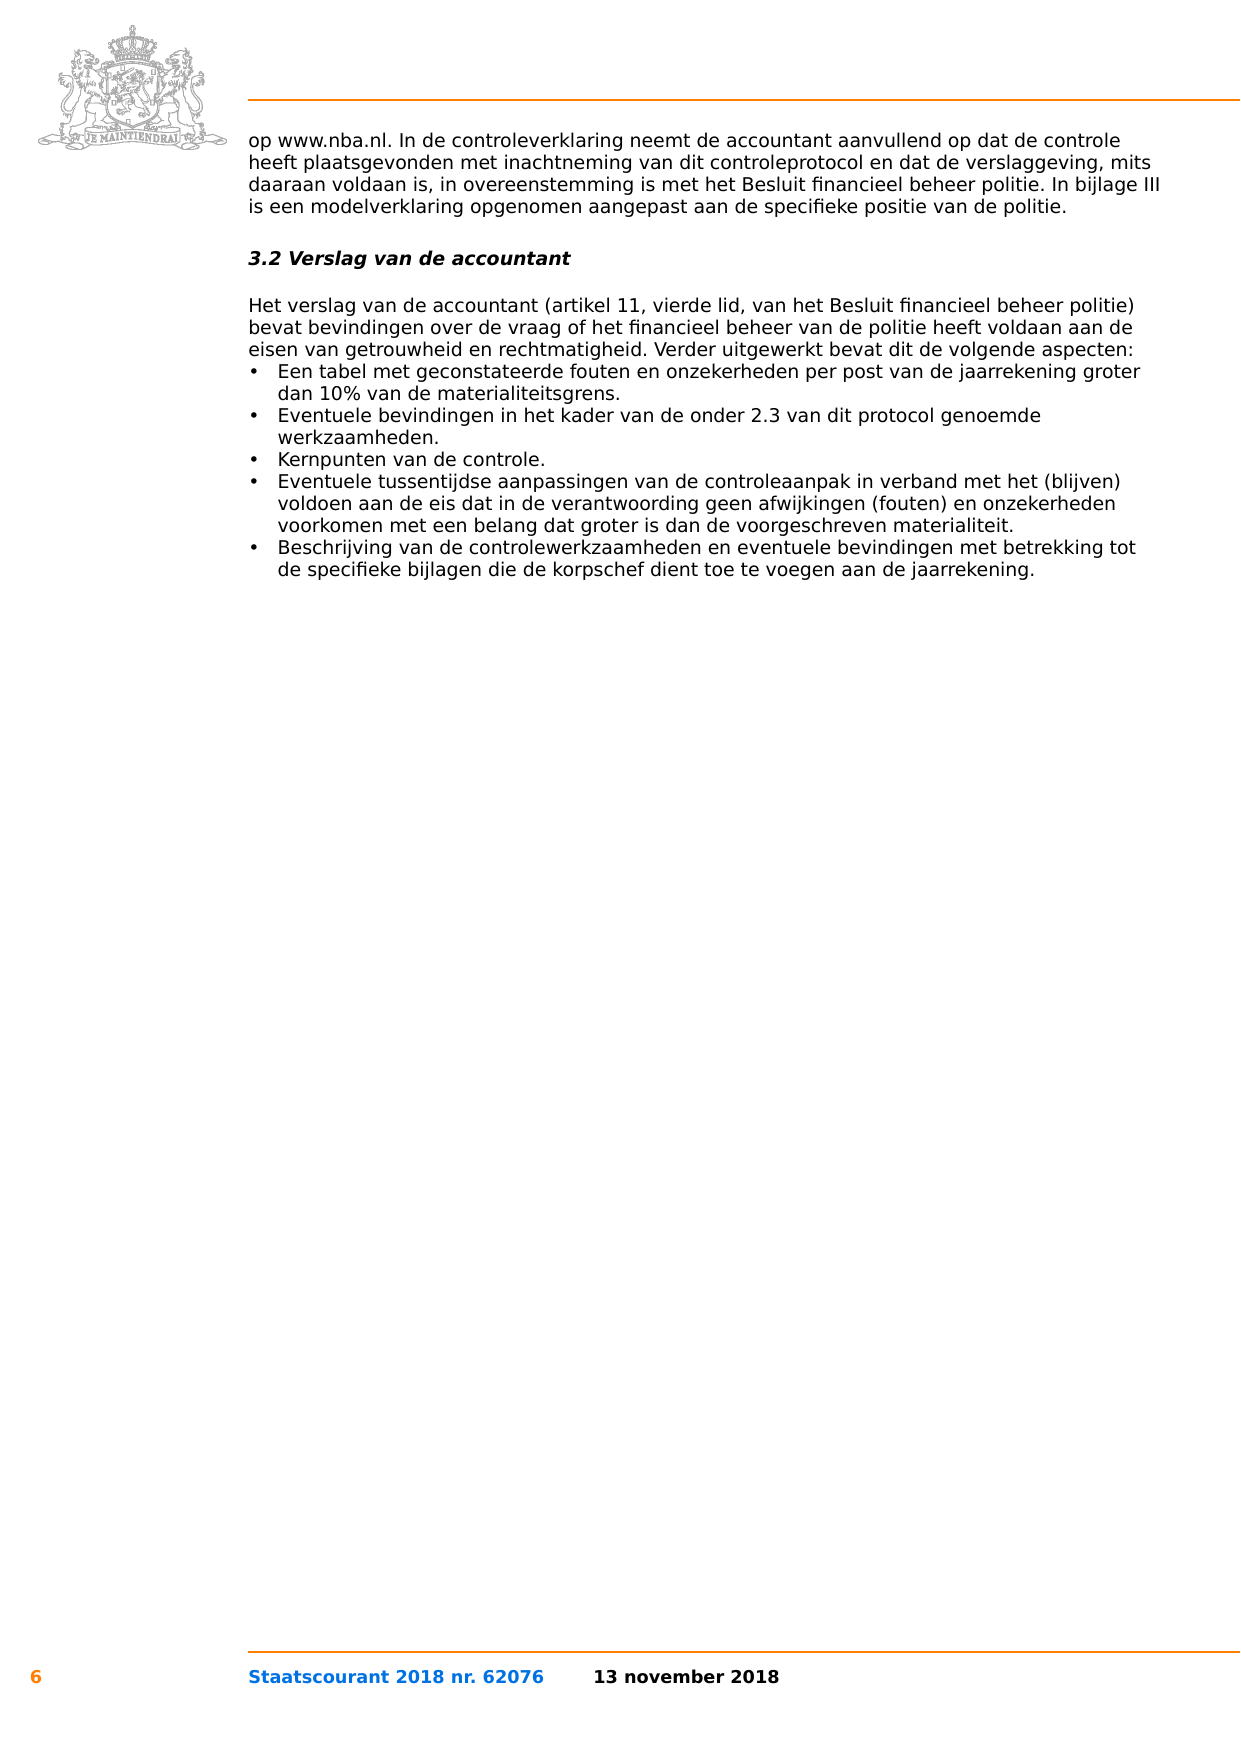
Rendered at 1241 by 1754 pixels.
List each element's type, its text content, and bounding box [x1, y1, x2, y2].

text Het verslag van de accountant (artikel 11, vierde lid, van het Besluit financieel beheer politie) bevat bevindingen over de vraag of het financieel beheer van de politie heeft voldaan aan de eisen van getrouwheid en rechtmatigheid. Verder uitgewerkt bevat dit de volgende aspecten: [248, 295, 1163, 361]
text • Eventuele tussentijdse aanpassingen van de controleaanpak in verband met het (blijven) voldoen aan de eis dat in de verantwoording geen afwijkingen (fouten) en onzekerheden voorkomen met een belang dat groter is dan de voorgeschreven materialiteit. [248, 471, 1163, 537]
text • Een tabel met geconstateerde fouten en onzekerheden per post van de jaarrekening groter dan 10% van de materialiteitsgrens. [248, 361, 1163, 405]
picture [38, 25, 227, 150]
subtitle 3.2 Verslag van de accountant [248, 248, 1163, 270]
text • Beschrijving van de controlewerkzaamheden en eventuele bevindingen met betrekking tot de specifieke bijlagen die de korpschef dient toe te voegen aan de jaarrekening. [248, 537, 1163, 581]
text • Eventuele bevindingen in het kader van de onder 2.3 van dit protocol genoemde werkzaamheden. [248, 405, 1163, 449]
text op www.nba.nl. In de controleverklaring neemt de accountant aanvullend op dat de controle heeft plaatsgevonden met inachtneming van dit controleprotocol en dat de verslaggeving, mits daaraan voldaan is, in overeenstemming is met het Besluit financieel beheer politie. In bijlage III is een modelverklaring opgenomen aangepast aan de specifieke positie van de politie. [248, 130, 1163, 218]
text • Kernpunten van de controle. [248, 449, 1163, 471]
